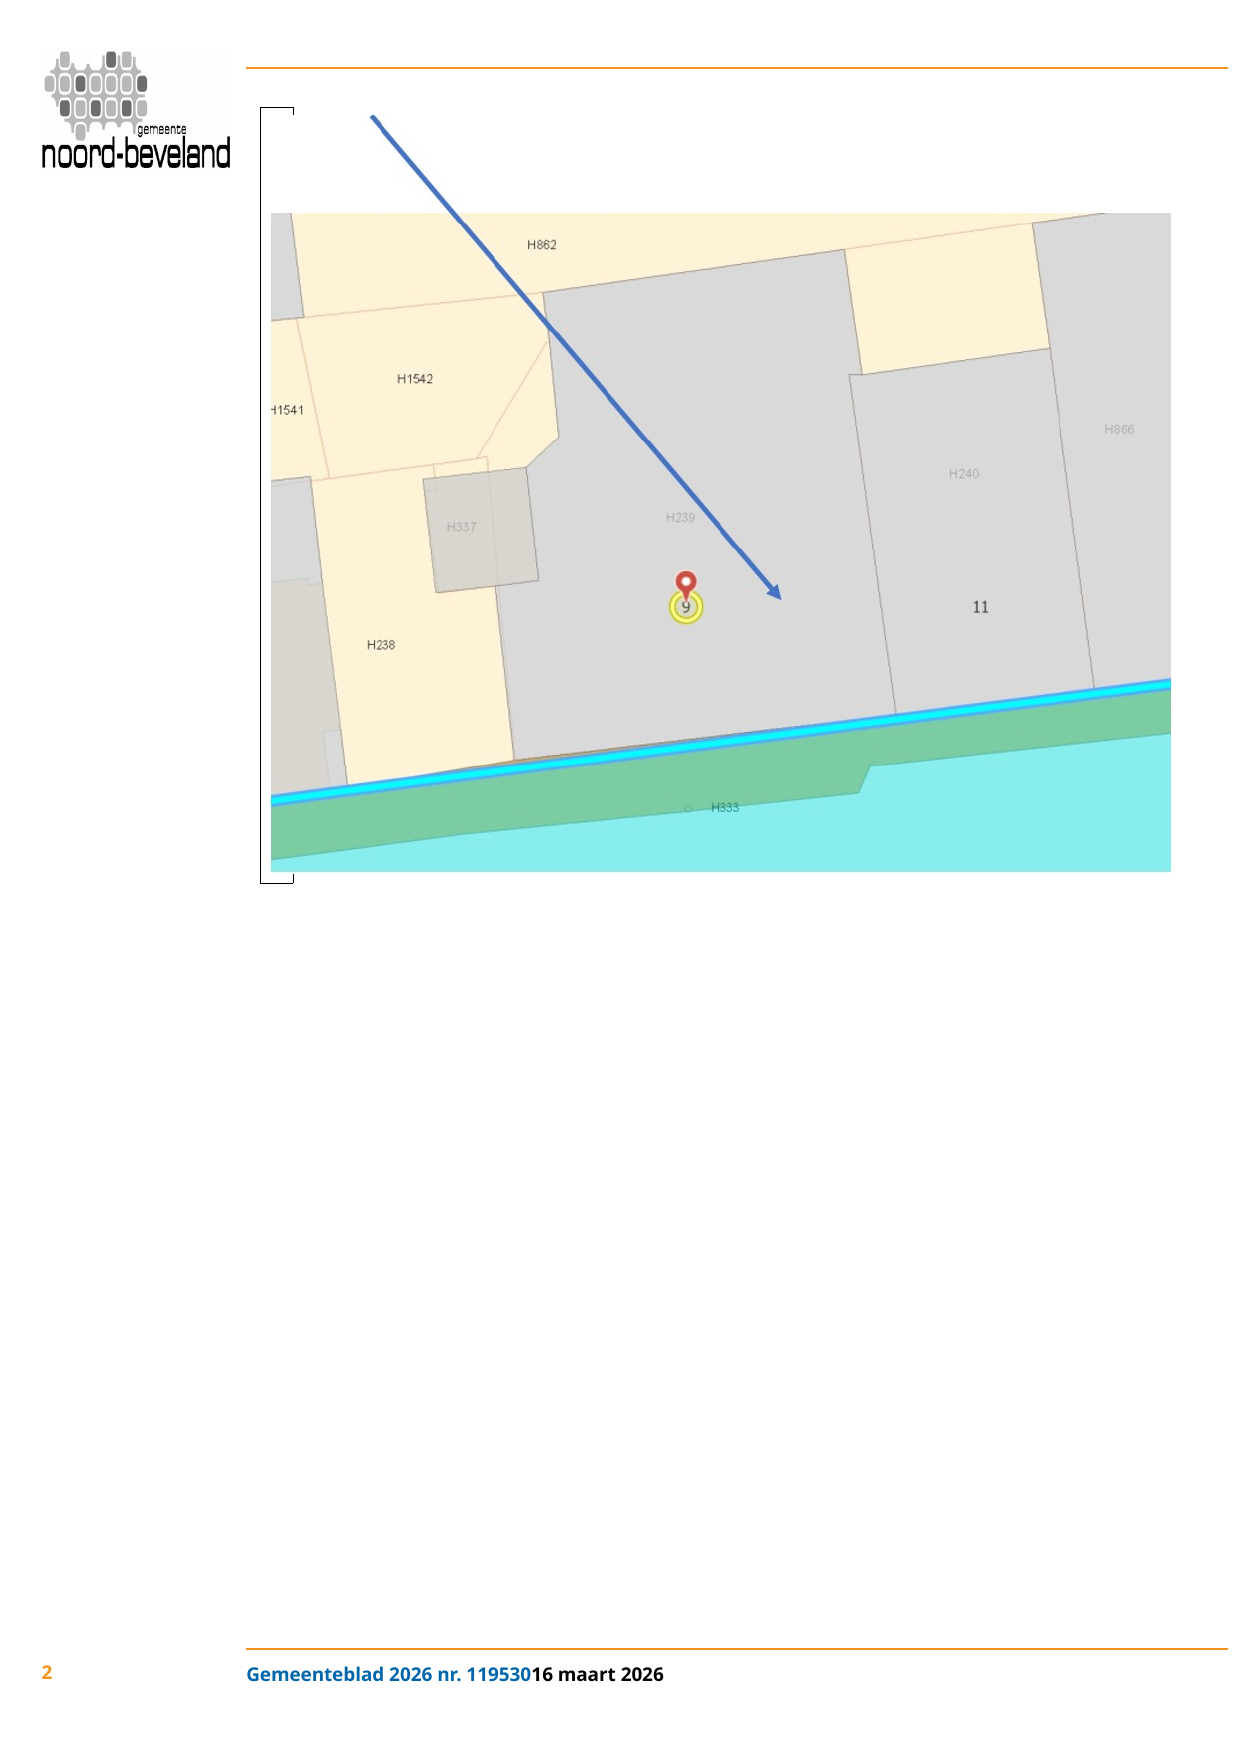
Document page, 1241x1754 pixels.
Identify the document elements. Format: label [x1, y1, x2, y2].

picture [41, 47, 231, 172]
picture [268, 115, 1173, 874]
